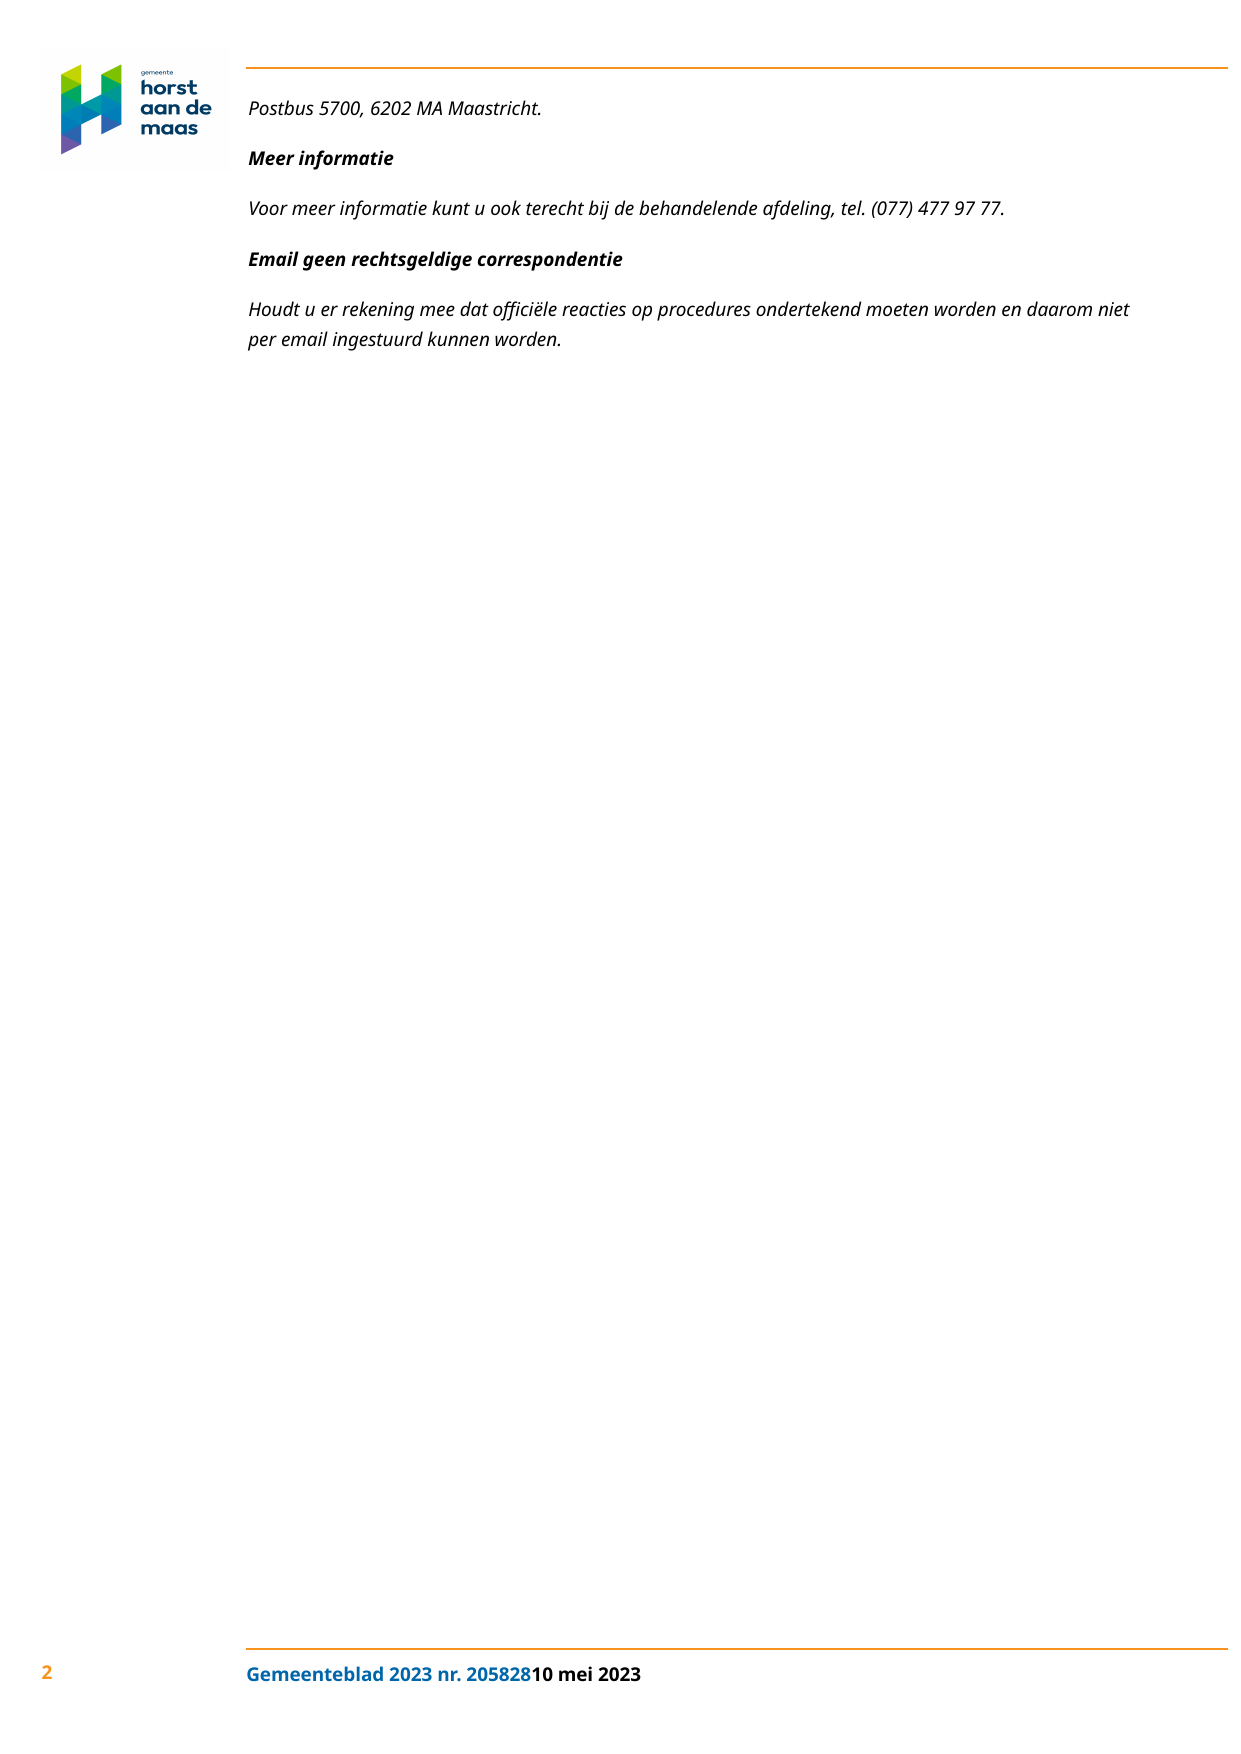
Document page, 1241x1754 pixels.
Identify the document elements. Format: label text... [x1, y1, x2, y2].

text Email geen rechtsgeldige correspondentie [248, 246, 1152, 272]
text Meer informatie [248, 145, 1152, 171]
text Voor meer informatie kunt u ook terecht bij de behandelende afdeling, tel. (077) 477 97 77. [248, 196, 1152, 221]
text Postbus 5700, 6202 MA Maastricht. [248, 95, 1152, 121]
picture [41, 47, 231, 172]
text Houdt u er rekening mee dat officiële reacties op procedures ondertekend moeten worden en daarom niet per email ingestuurd kunnen worden. [248, 296, 1152, 352]
